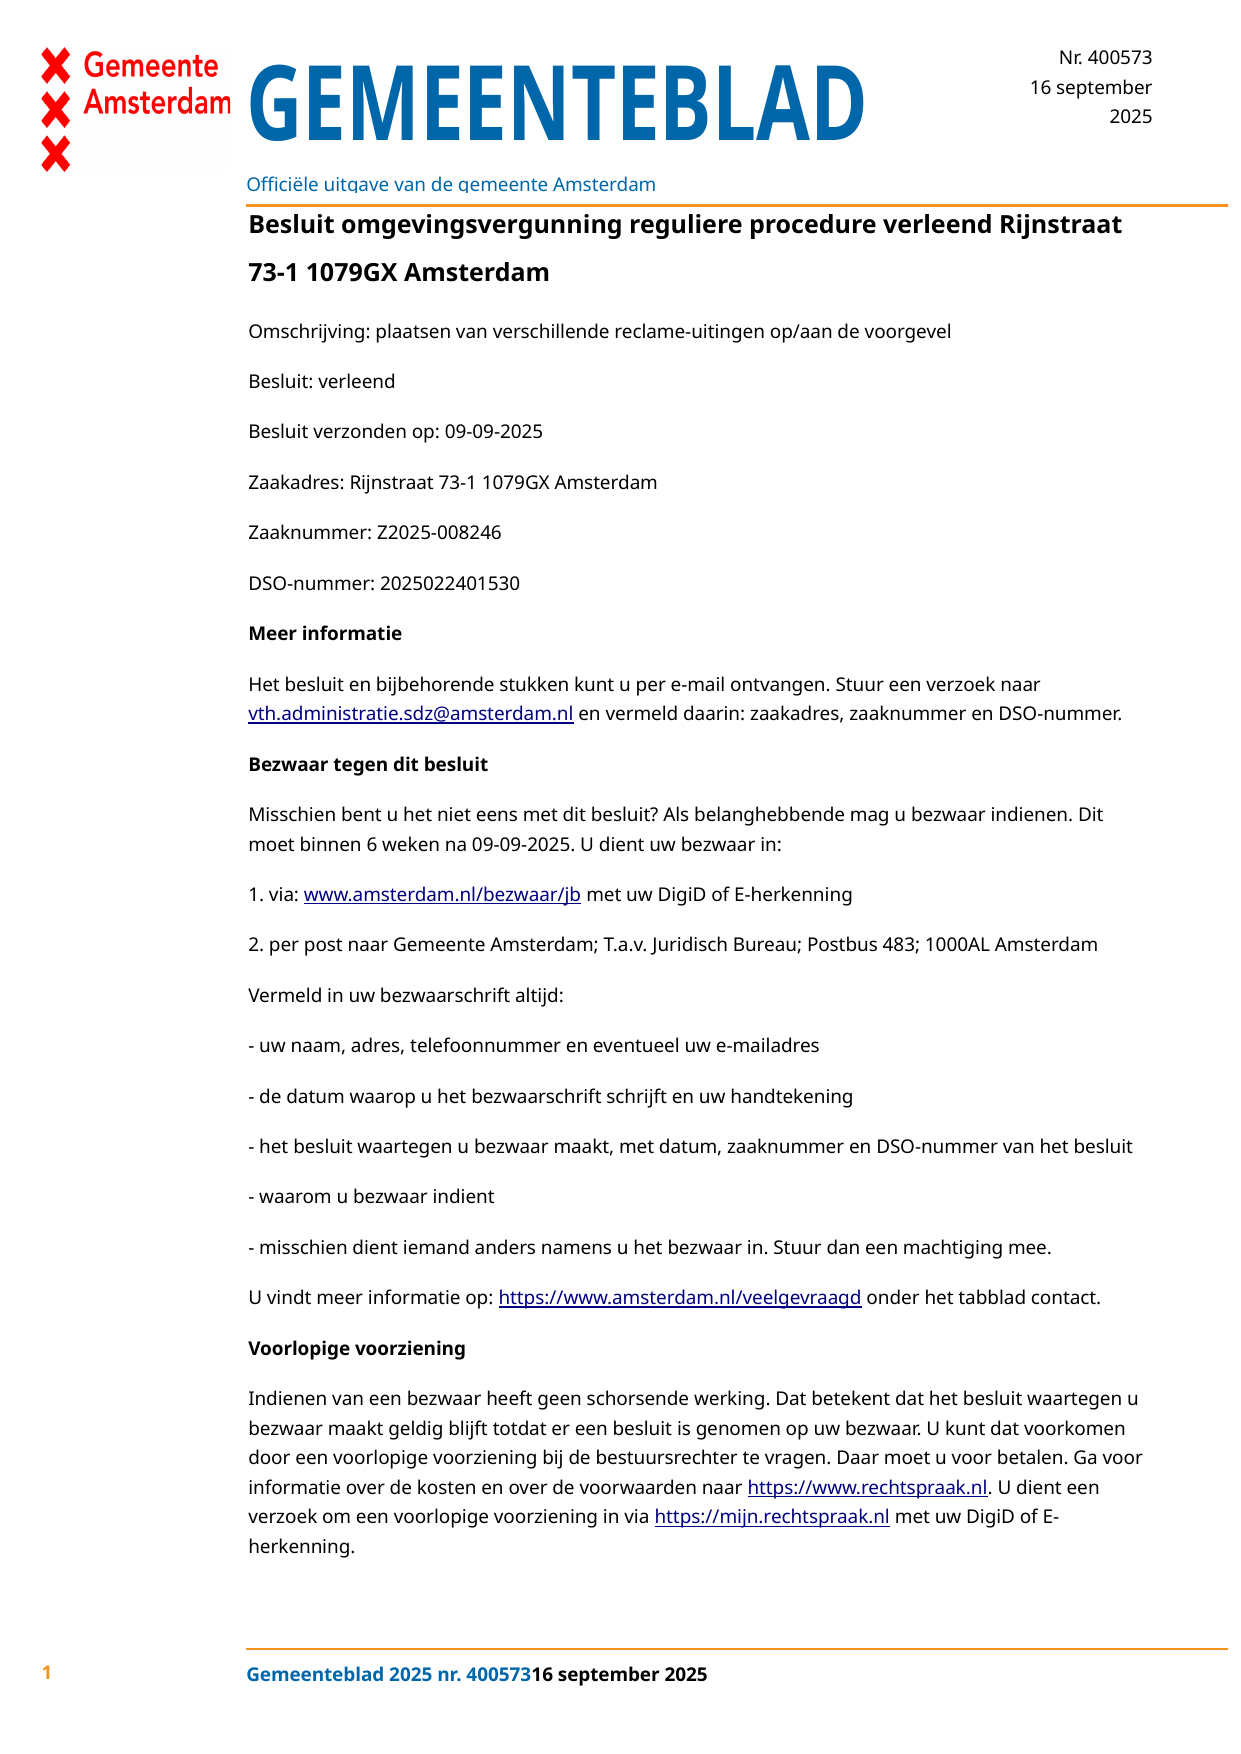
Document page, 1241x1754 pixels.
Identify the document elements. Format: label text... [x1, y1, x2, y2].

text - het besluit waartegen u bezwaar maakt, met datum, zaaknummer en DSO-nummer van het besluit [248, 1133, 1152, 1159]
text Meer informatie [248, 620, 1152, 646]
text - misschien dient iemand anders namens u het bezwaar in. Stuur dan een machtiging mee. [248, 1234, 1152, 1260]
text Indienen van een bezwaar heeft geen schorsende werking. Dat betekent dat het besluit waartegen u bezwaar maakt geldig blijft totdat er een besluit is genomen op uw bezwaar. U kunt dat voorkomen door een voorlopige voorziening bij de bestuursrechter te vragen. Daar moet u voor betalen. Ga voor informatie over de kosten en over de voorwaarden naar https://www.rechtspraak.nl. U dient een verzoek om een voorlopige voorziening in via https://mijn.rechtspraak.nl met uw DigiD of E-herkenning. [248, 1385, 1152, 1559]
text - de datum waarop u het bezwaarschrift schrijft en uw handtekening [248, 1083, 1152, 1109]
text Zaakadres: Rijnstraat 73-1 1079GX Amsterdam [248, 469, 1152, 495]
text Voorlopige voorziening [248, 1335, 1152, 1361]
picture [41, 47, 231, 172]
text Zaaknummer: Z2025-008246 [248, 519, 1152, 545]
text Besluit verzonden op: 09-09-2025 [248, 419, 1152, 444]
text Misschien bent u het niet eens met dit besluit? Als belanghebbende mag u bezwaar indienen. Dit moet binnen 6 weken na 09-09-2025. U dient uw bezwaar in: [248, 801, 1152, 857]
text Het besluit en bijbehorende stukken kunt u per e-mail ontvangen. Stuur een verzoek naar vth.administratie.sdz@amsterdam.nl en vermeld daarin: zaakadres, zaaknummer en DSO-nummer. [248, 671, 1152, 726]
text Vermeld in uw bezwaarschrift altijd: [248, 982, 1152, 1008]
text - uw naam, adres, telefoonnummer en eventueel uw e-mailadres [248, 1032, 1152, 1058]
text Bezwaar tegen dit besluit [248, 751, 1152, 777]
text - waarom u bezwaar indient [248, 1184, 1152, 1209]
text U vindt meer informatie op: https://www.amsterdam.nl/veelgevraagd onder het tabblad contact. [248, 1284, 1152, 1310]
text 2. per post naar Gemeente Amsterdam; T.a.v. Juridisch Bureau; Postbus 483; 1000AL Amsterdam [248, 932, 1152, 957]
text Besluit: verleend [248, 368, 1152, 394]
text Omschrijving: plaatsen van verschillende reclame-uitingen op/aan de voorgevel [248, 318, 1152, 344]
text 1. via: www.amsterdam.nl/bezwaar/jb met uw DigiD of E-herkenning [248, 881, 1152, 907]
text Besluit omgevingsvergunning reguliere procedure verleend Rijnstraat 73-1 1079GX Amsterdam [248, 207, 1152, 288]
text DSO-nummer: 2025022401530 [248, 570, 1152, 596]
